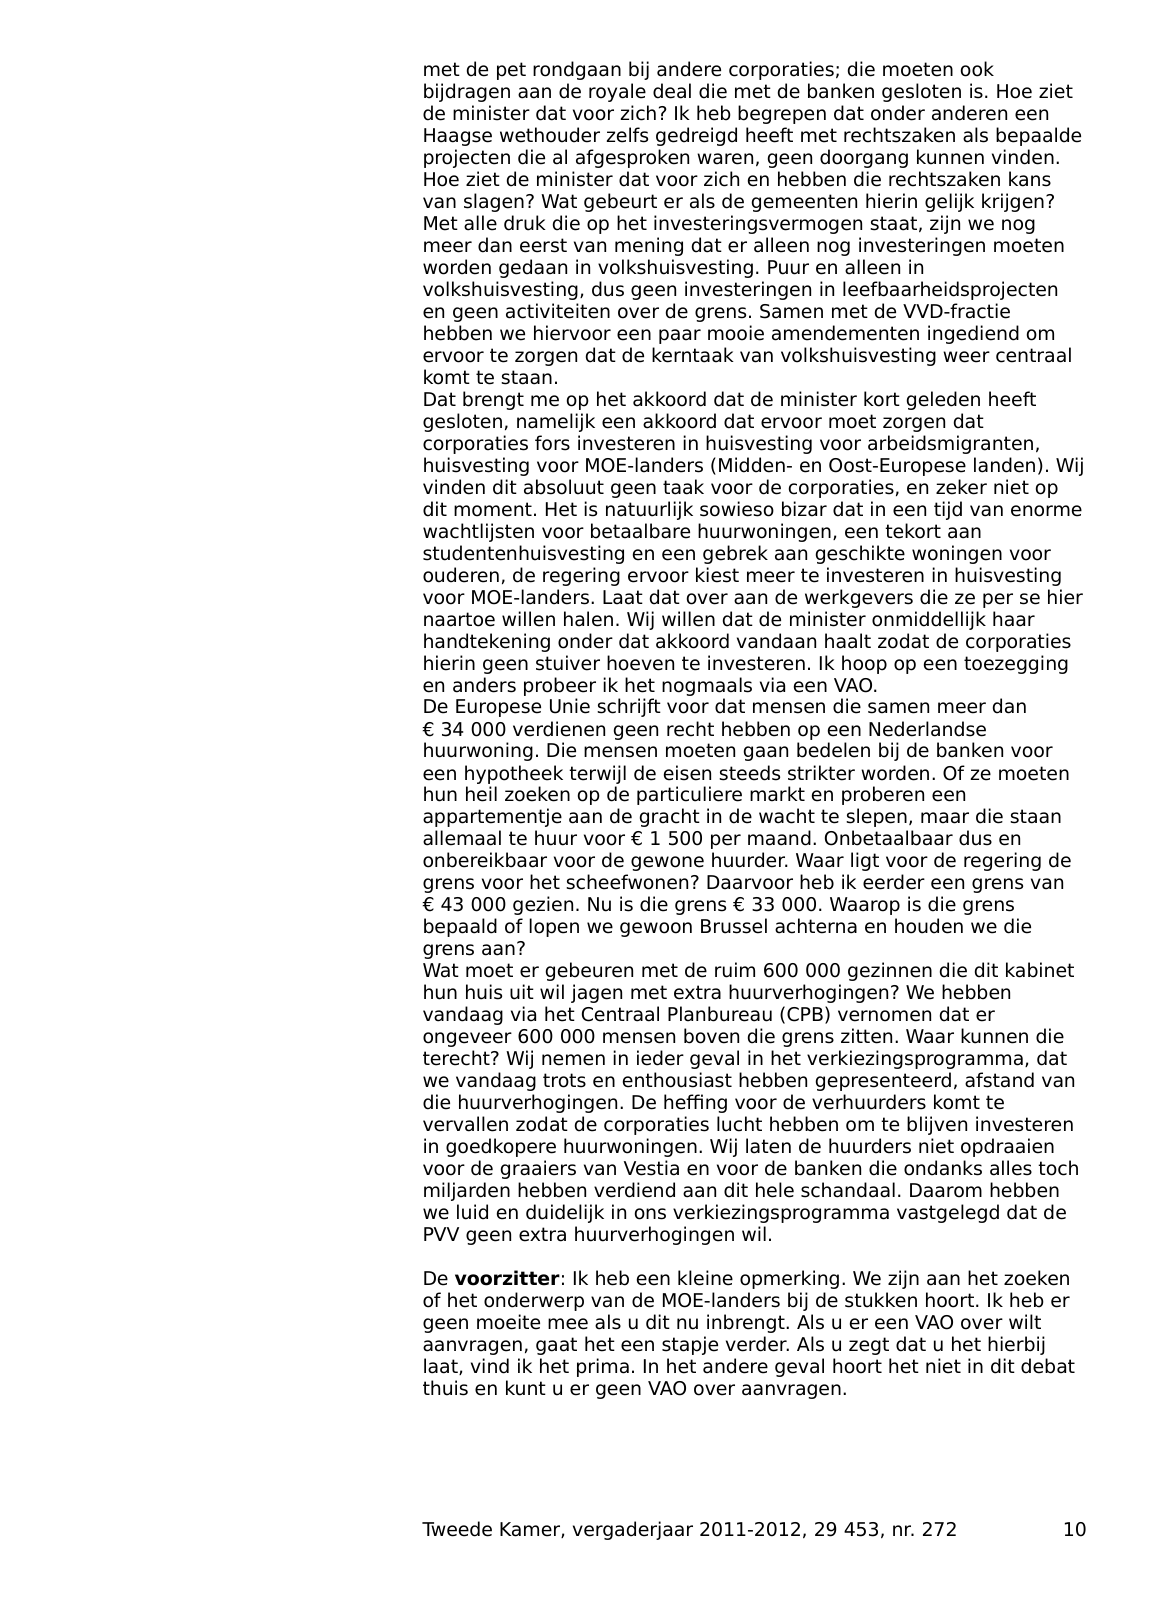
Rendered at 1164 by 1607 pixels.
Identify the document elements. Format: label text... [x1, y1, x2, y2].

text Met alle druk die op het investeringsvermogen staat, zijn we nog meer dan eerst van mening dat er alleen nog investeringen moeten worden gedaan in volkshuisvesting. Puur en alleen in volkshuisvesting, dus geen investeringen in leefbaarheidsprojecten en geen activiteiten over de grens. Samen met de VVD-fractie hebben we hiervoor een paar mooie amendementen ingediend om ervoor te zorgen dat de kerntaak van volkshuisvesting weer centraal komt te staan. [422, 213, 1087, 389]
text De Europese Unie schrijft voor dat mensen die samen meer dan € 34 000 verdienen geen recht hebben op een Nederlandse huurwoning. Die mensen moeten gaan bedelen bij de banken voor een hypotheek terwijl de eisen steeds strikter worden. Of ze moeten hun heil zoeken op de particuliere markt en proberen een appartementje aan de gracht in de wacht te slepen, maar die staan allemaal te huur voor € 1 500 per maand. Onbetaalbaar dus en onbereikbaar voor de gewone huurder. Waar ligt voor de regering de grens voor het scheefwonen? Daarvoor heb ik eerder een grens van € 43 000 gezien. Nu is die grens € 33 000. Waarop is die grens bepaald of lopen we gewoon Brussel achterna en houden we die grens aan? [422, 696, 1087, 960]
text met de pet rondgaan bij andere corporaties; die moeten ook bijdragen aan de royale deal die met de banken gesloten is. Hoe ziet de minister dat voor zich? Ik heb begrepen dat onder anderen een Haagse wethouder zelfs gedreigd heeft met rechtszaken als bepaalde projecten die al afgesproken waren, geen doorgang kunnen vinden. Hoe ziet de minister dat voor zich en hebben die rechtszaken kans van slagen? Wat gebeurt er als de gemeenten hierin gelijk krijgen? [422, 59, 1087, 213]
text Dat brengt me op het akkoord dat de minister kort geleden heeft gesloten, namelijk een akkoord dat ervoor moet zorgen dat corporaties fors investeren in huisvesting voor arbeidsmigranten, huisvesting voor MOE-landers (Midden- en Oost-Europese landen). Wij vinden dit absoluut geen taak voor de corporaties, en zeker niet op dit moment. Het is natuurlijk sowieso bizar dat in een tijd van enorme wachtlijsten voor betaalbare huurwoningen, een tekort aan studentenhuisvesting en een gebrek aan geschikte woningen voor ouderen, de regering ervoor kiest meer te investeren in huisvesting voor MOE-landers. Laat dat over aan de werkgevers die ze per se hier naartoe willen halen. Wij willen dat de minister onmiddellijk haar handtekening onder dat akkoord vandaan haalt zodat de corporaties hierin geen stuiver hoeven te investeren. Ik hoop op een toezegging en anders probeer ik het nogmaals via een VAO. [422, 389, 1087, 696]
text De voorzitter: Ik heb een kleine opmerking. We zijn aan het zoeken of het onderwerp van de MOE-landers bij de stukken hoort. Ik heb er geen moeite mee als u dit nu inbrengt. Als u er een VAO over wilt aanvragen, gaat het een stapje verder. Als u zegt dat u het hierbij laat, vind ik het prima. In het andere geval hoort het niet in dit debat thuis en kunt u er geen VAO over aanvragen. [422, 1268, 1087, 1400]
text Wat moet er gebeuren met de ruim 600 000 gezinnen die dit kabinet hun huis uit wil jagen met extra huurverhogingen? We hebben vandaag via het Centraal Planbureau (CPB) vernomen dat er ongeveer 600 000 mensen boven die grens zitten. Waar kunnen die terecht? Wij nemen in ieder geval in het verkiezingsprogramma, dat we vandaag trots en enthousiast hebben gepresenteerd, afstand van die huurverhogingen. De heffing voor de verhuurders komt te vervallen zodat de corporaties lucht hebben om te blijven investeren in goedkopere huurwoningen. Wij laten de huurders niet opdraaien voor de graaiers van Vestia en voor de banken die ondanks alles toch miljarden hebben verdiend aan dit hele schandaal. Daarom hebben we luid en duidelijk in ons verkiezingsprogramma vastgelegd dat de PVV geen extra huurverhogingen wil. [422, 960, 1087, 1246]
